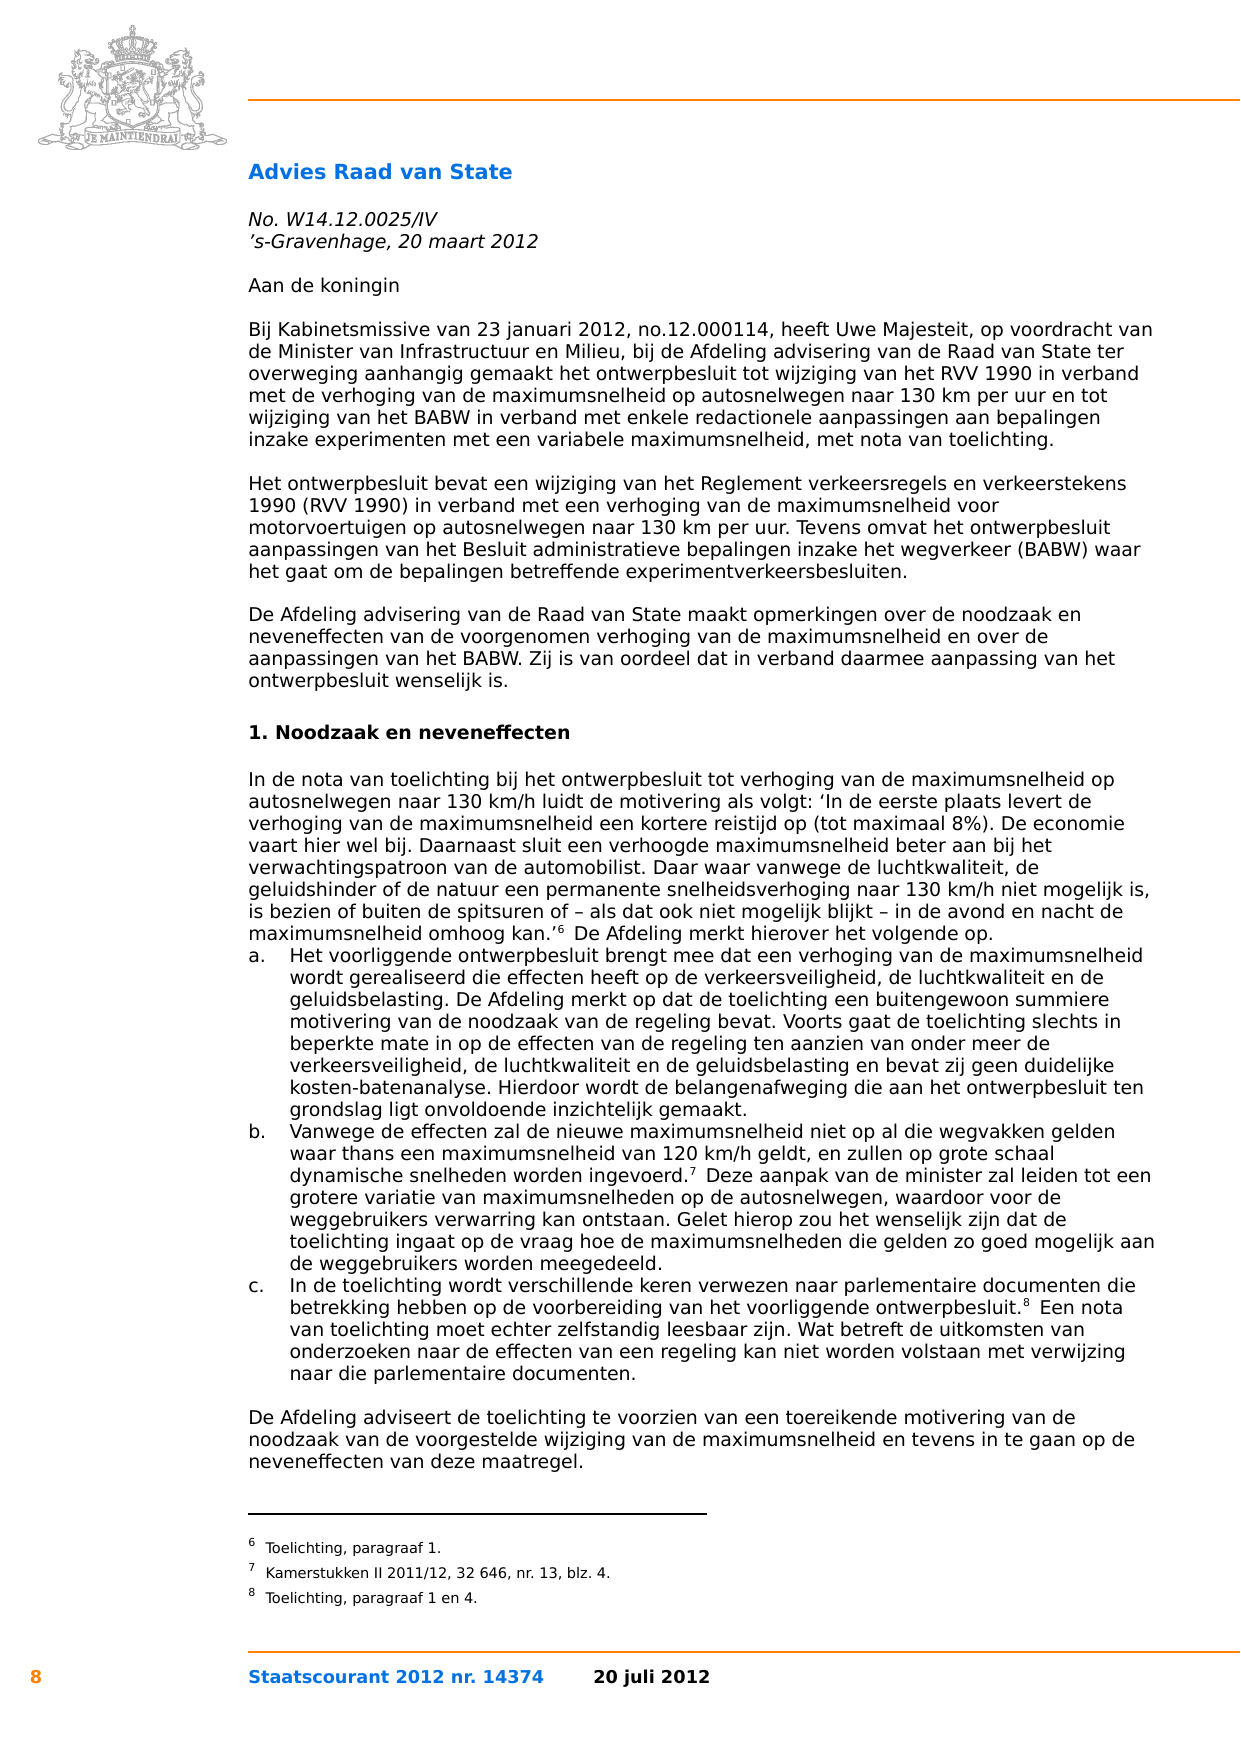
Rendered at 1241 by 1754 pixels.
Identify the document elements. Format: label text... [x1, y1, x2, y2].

text Bij Kabinetsmissive van 23 januari 2012, no.12.000114, heeft Uwe Majesteit, op voordracht van de Minister van Infrastructuur en Milieu, bij de Afdeling advisering van de Raad van State ter overweging aanhangig gemaakt het ontwerpbesluit tot wijziging van het RVV 1990 in verband met de verhoging van de maximumsnelheid op autosnelwegen naar 130 km per uur en tot wijziging van het BABW in verband met enkele redactionele aanpassingen aan bepalingen inzake experimenten met een variabele maximumsnelheid, met nota van toelichting. [248, 319, 1163, 451]
text Aan de koningin [248, 275, 1163, 297]
subtitle Advies Raad van State [248, 160, 1163, 184]
text De Afdeling adviseert de toelichting te voorzien van een toereikende motivering van de noodzaak van de voorgestelde wijziging van de maximumsnelheid en tevens in te gaan op de neveneffecten van deze maatregel. [248, 1407, 1163, 1472]
text Toelichting, paragraaf 1. [248, 1536, 1163, 1558]
text No. W14.12.0025/IV [248, 209, 1163, 231]
text Het ontwerpbesluit bevat een wijziging van het Reglement verkeersregels en verkeerstekens 1990 (RVV 1990) in verband met een verhoging van de maximumsnelheid voor motorvoertuigen op autosnelwegen naar 130 km per uur. Tevens omvat het ontwerpbesluit aanpassingen van het Besluit administratieve bepalingen inzake het wegverkeer (BABW) waar het gaat om de bepalingen betreffende experimentverkeersbesluiten. [248, 473, 1163, 582]
subtitle 1. Noodzaak en neveneffecten [248, 722, 1163, 744]
text In de nota van toelichting bij het ontwerpbesluit tot verhoging van de maximumsnelheid op autosnelwegen naar 130 km/h luidt de motivering als volgt: ‘In de eerste plaats levert de verhoging van de maximumsnelheid een kortere reistijd op (tot maximaal 8%). De economie vaart hier wel bij. Daarnaast sluit een verhoogde maximumsnelheid beter aan bij het verwachtingspatroon van de automobilist. Daar waar vanwege de luchtkwaliteit, de geluidshinder of de natuur een permanente snelheidsverhoging naar 130 km/h niet mogelijk is, is bezien of buiten de spitsuren of – als dat ook niet mogelijk blijkt – in de avond en nacht de maximumsnelheid omhoog kan.’ De Afdeling merkt hierover het volgende op. [248, 769, 1163, 945]
text ’s-Gravenhage, 20 maart 2012 [248, 231, 1163, 253]
text b. Vanwege de effecten zal de nieuwe maximumsnelheid niet op al die wegvakken gelden waar thans een maximumsnelheid van 120 km/h geldt, en zullen op grote schaal dynamische snelheden worden ingevoerd. Deze aanpak van de minister zal leiden tot een grotere variatie van maximumsnelheden op de autosnelwegen, waardoor voor de weggebruikers verwarring kan ontstaan. Gelet hierop zou het wenselijk zijn dat de toelichting ingaat op de vraag hoe de maximumsnelheden die gelden zo goed mogelijk aan de weggebruikers worden meegedeeld. [248, 1121, 1163, 1275]
text De Afdeling advisering van de Raad van State maakt opmerkingen over de noodzaak en neveneffecten van de voorgenomen verhoging van de maximumsnelheid en over de aanpassingen van het BABW. Zij is van oordeel dat in verband daarmee aanpassing van het ontwerpbesluit wenselijk is. [248, 604, 1163, 692]
text Kamerstukken II 2011/12, 32 646, nr. 13, blz. 4. [248, 1561, 1163, 1583]
text c. In de toelichting wordt verschillende keren verwezen naar parlementaire documenten die betrekking hebben op de voorbereiding van het voorliggende ontwerpbesluit. Een nota van toelichting moet echter zelfstandig leesbaar zijn. Wat betreft de uitkomsten van onderzoeken naar de effecten van een regeling kan niet worden volstaan met verwijzing naar die parlementaire documenten. [248, 1275, 1163, 1385]
picture [38, 25, 227, 150]
text a. Het voorliggende ontwerpbesluit brengt mee dat een verhoging van de maximumsnelheid wordt gerealiseerd die effecten heeft op de verkeersveiligheid, de luchtkwaliteit en de geluidsbelasting. De Afdeling merkt op dat de toelichting een buitengewoon summiere motivering van de noodzaak van de regeling bevat. Voorts gaat de toelichting slechts in beperkte mate in op de effecten van de regeling ten aanzien van onder meer de verkeersveiligheid, de luchtkwaliteit en de geluidsbelasting en bevat zij geen duidelijke kosten-batenanalyse. Hierdoor wordt de belangenafweging die aan het ontwerpbesluit ten grondslag ligt onvoldoende inzichtelijk gemaakt. [248, 945, 1163, 1121]
text Toelichting, paragraaf 1 en 4. [248, 1586, 1163, 1608]
